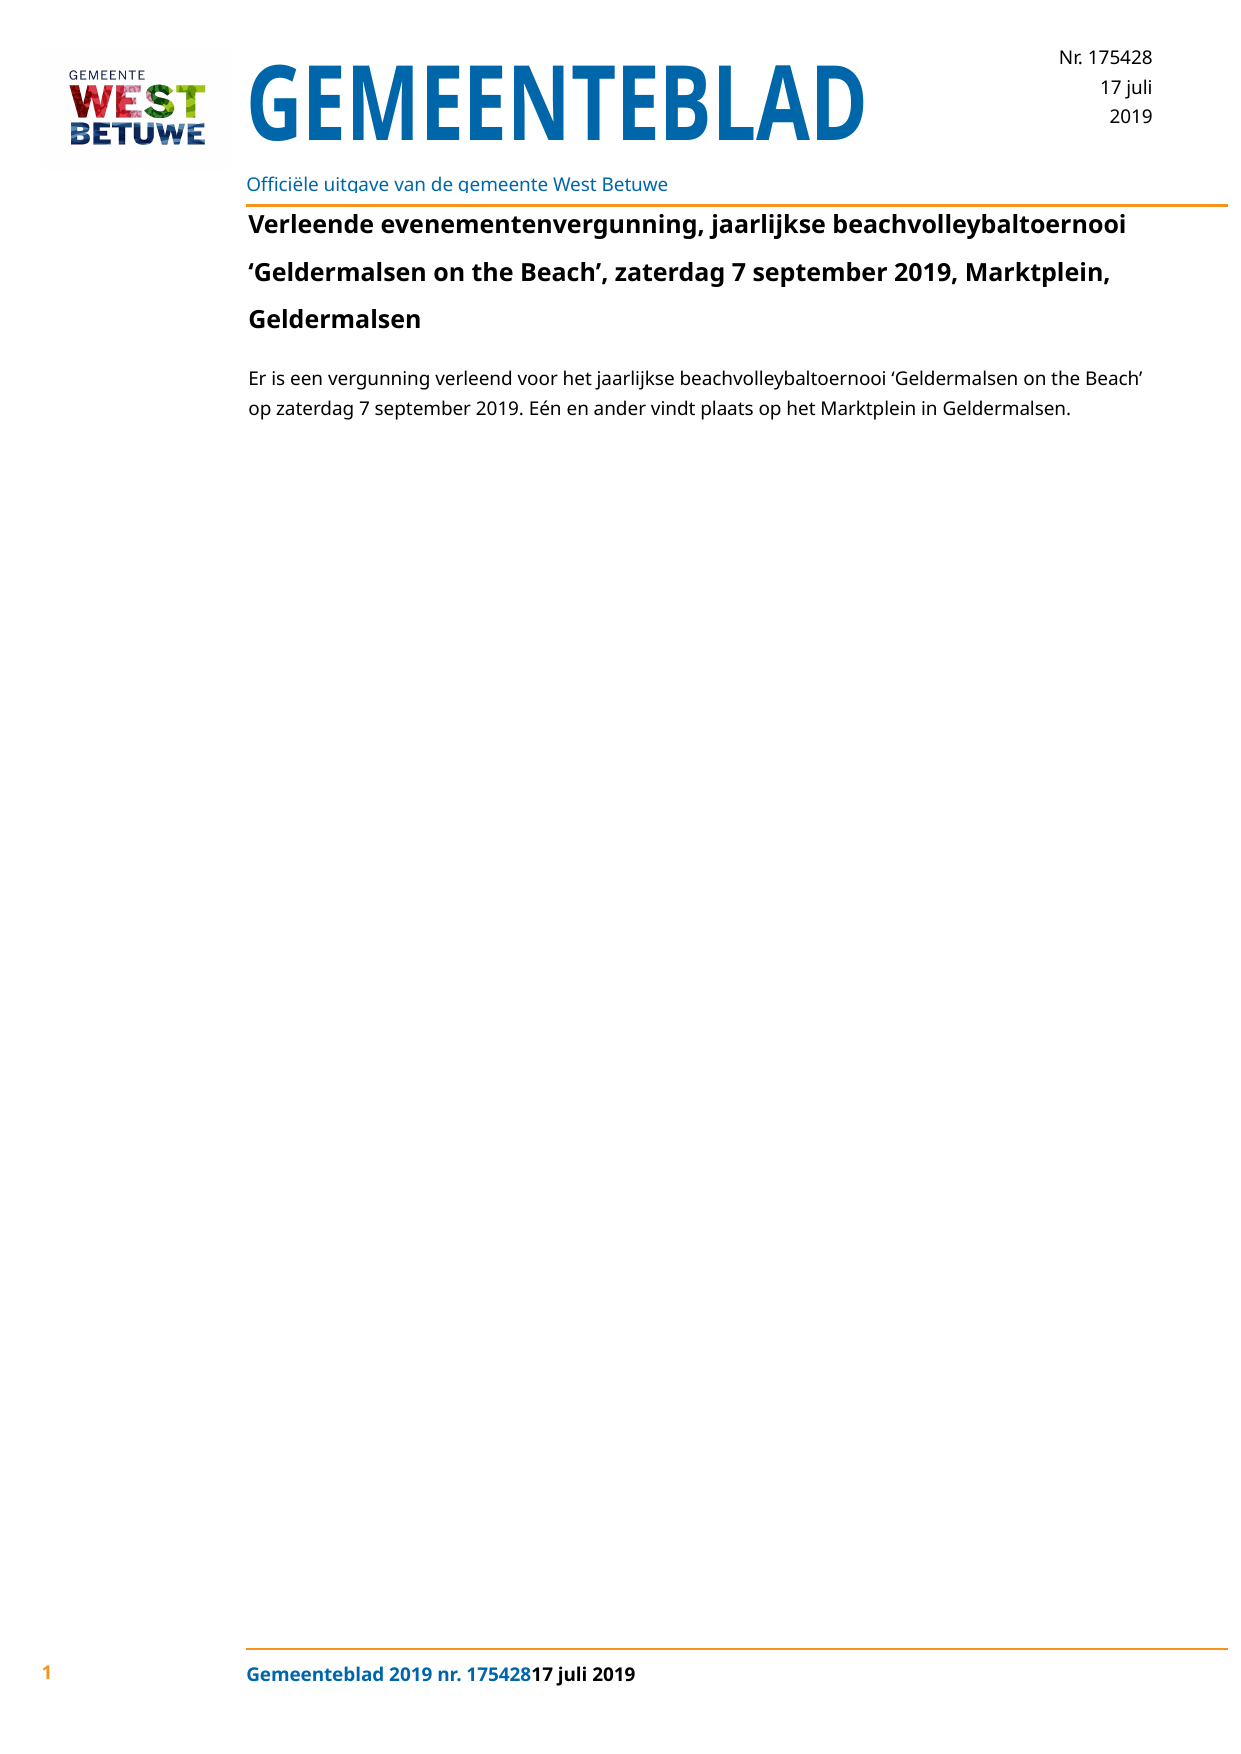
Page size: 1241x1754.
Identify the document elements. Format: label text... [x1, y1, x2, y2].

text Verleende evenementenvergunning, jaarlijkse beachvolleybaltoernooi ‘Geldermalsen on the Beach’, zaterdag 7 september 2019, Marktplein, Geldermalsen [248, 207, 1152, 336]
picture [41, 47, 231, 172]
text Er is een vergunning verleend voor het jaarlijkse beachvolleybaltoernooi ‘Geldermalsen on the Beach’ op zaterdag 7 september 2019. Eén en ander vindt plaats op het Marktplein in Geldermalsen. [248, 366, 1152, 421]
